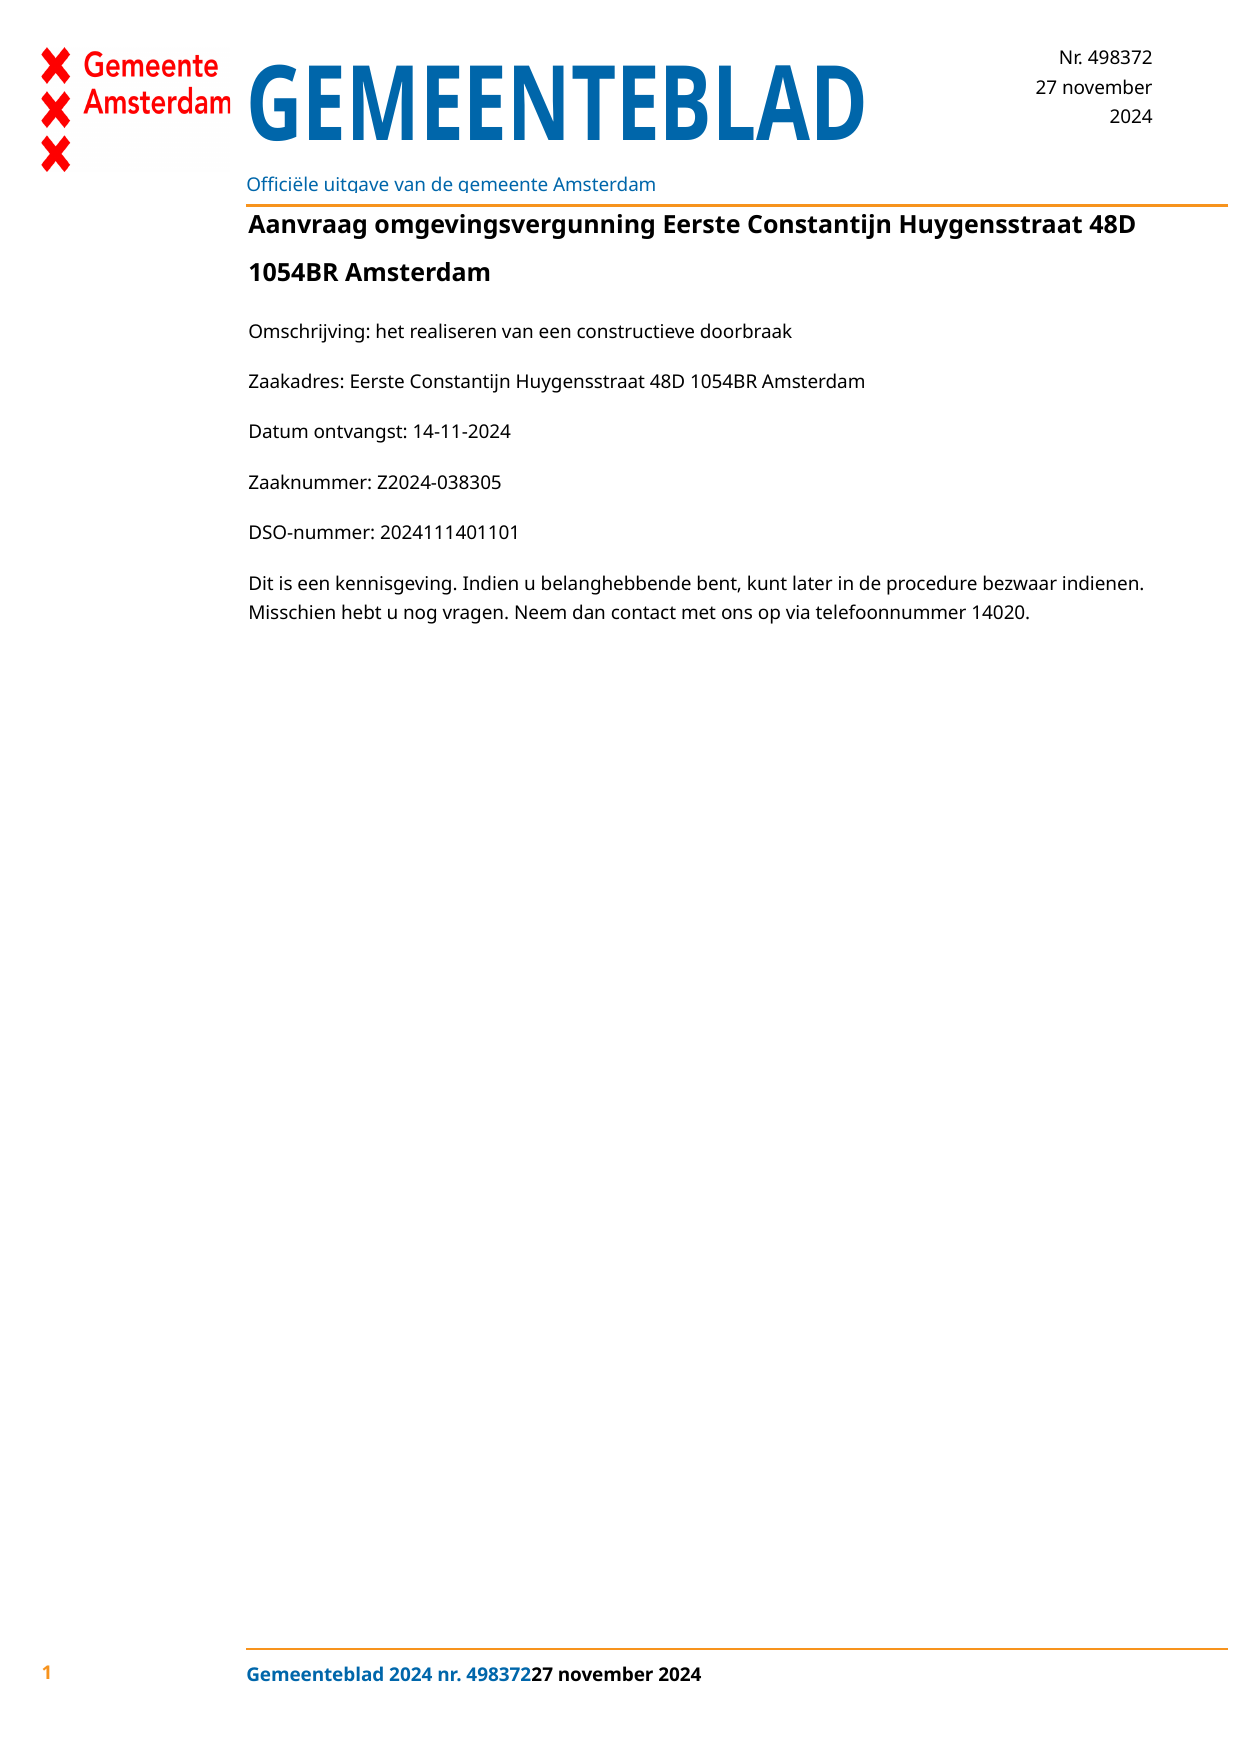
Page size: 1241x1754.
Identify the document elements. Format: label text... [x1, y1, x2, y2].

text Zaaknummer: Z2024-038305 [248, 469, 1152, 495]
text Aanvraag omgevingsvergunning Eerste Constantijn Huygensstraat 48D 1054BR Amsterdam [248, 207, 1152, 288]
text Omschrijving: het realiseren van een constructieve doorbraak [248, 318, 1152, 344]
text Zaakadres: Eerste Constantijn Huygensstraat 48D 1054BR Amsterdam [248, 368, 1152, 394]
text Datum ontvangst: 14-11-2024 [248, 419, 1152, 444]
picture [41, 47, 231, 172]
text DSO-nummer: 2024111401101 [248, 519, 1152, 545]
text Dit is een kennisgeving. Indien u belanghebbende bent, kunt later in de procedure bezwaar indienen. Misschien hebt u nog vragen. Neem dan contact met ons op via telefoonnummer 14020. [248, 570, 1152, 625]
